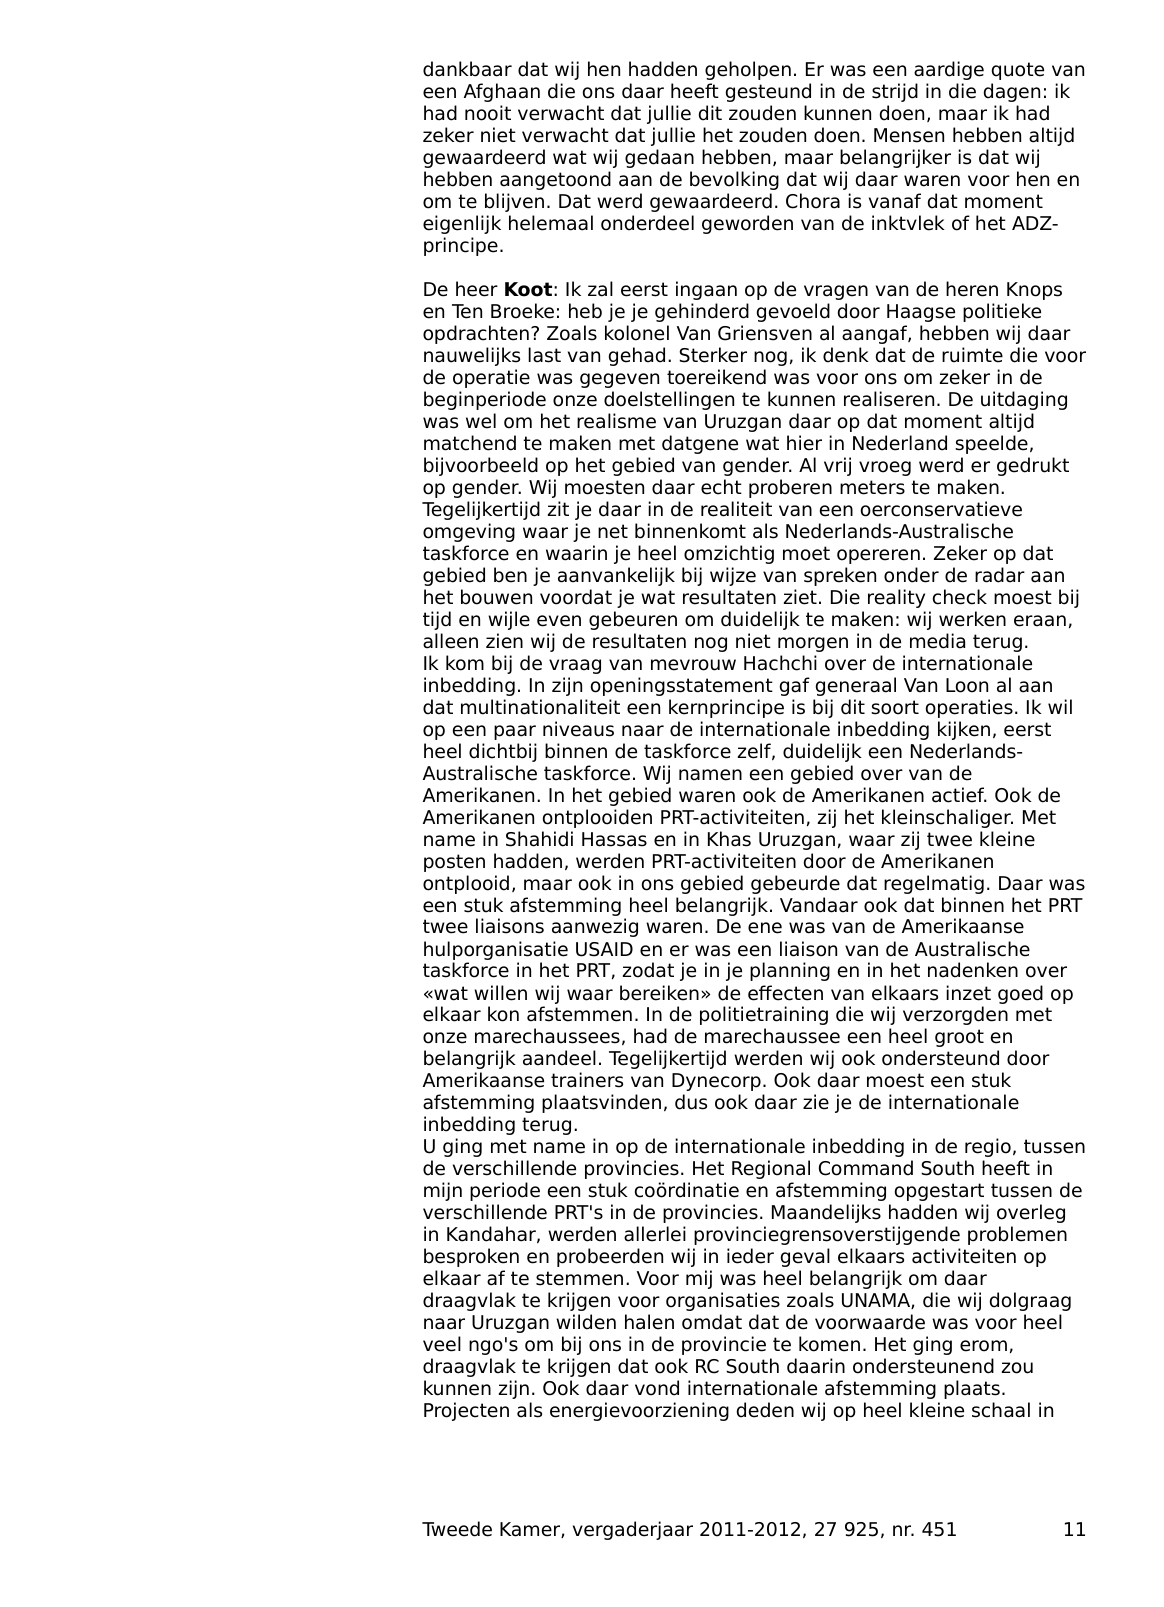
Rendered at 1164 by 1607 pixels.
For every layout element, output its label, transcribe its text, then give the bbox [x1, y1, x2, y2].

text Ik kom bij de vraag van mevrouw Hachchi over de internationale inbedding. In zijn openingsstatement gaf generaal Van Loon al aan dat multinationaliteit een kernprincipe is bij dit soort operaties. Ik wil op een paar niveaus naar de internationale inbedding kijken, eerst heel dichtbij binnen de taskforce zelf, duidelijk een Nederlands-Australische taskforce. Wij namen een gebied over van de Amerikanen. In het gebied waren ook de Amerikanen actief. Ook de Amerikanen ontplooiden PRT-activiteiten, zij het kleinschaliger. Met name in Shahidi Hassas en in Khas Uruzgan, waar zij twee kleine posten hadden, werden PRT-activiteiten door de Amerikanen ontplooid, maar ook in ons gebied gebeurde dat regelmatig. Daar was een stuk afstemming heel belangrijk. Vandaar ook dat binnen het PRT twee liaisons aanwezig waren. De ene was van de Amerikaanse hulporganisatie USAID en er was een liaison van de Australische taskforce in het PRT, zodat je in je planning en in het nadenken over «wat willen wij waar bereiken» de effecten van elkaars inzet goed op elkaar kon afstemmen. In de politietraining die wij verzorgden met onze marechaussees, had de marechaussee een heel groot en belangrijk aandeel. Tegelijkertijd werden wij ook ondersteund door Amerikaanse trainers van Dynecorp. Ook daar moest een stuk afstemming plaatsvinden, dus ook daar zie je de internationale inbedding terug. [422, 653, 1087, 1136]
text U ging met name in op de internationale inbedding in de regio, tussen de verschillende provincies. Het Regional Command South heeft in mijn periode een stuk coördinatie en afstemming opgestart tussen de verschillende PRT's in de provincies. Maandelijks hadden wij overleg in Kandahar, werden allerlei provinciegrensoverstijgende problemen besproken en probeerden wij in ieder geval elkaars activiteiten op elkaar af te stemmen. Voor mij was heel belangrijk om daar draagvlak te krijgen voor organisaties zoals UNAMA, die wij dolgraag naar Uruzgan wilden halen omdat dat de voorwaarde was voor heel veel ngo's om bij ons in de provincie te komen. Het ging erom, draagvlak te krijgen dat ook RC South daarin ondersteunend zou kunnen zijn. Ook daar vond internationale afstemming plaats. Projecten als energievoorziening deden wij op heel kleine schaal in [422, 1136, 1087, 1422]
text De heer Koot: Ik zal eerst ingaan op de vragen van de heren Knops en Ten Broeke: heb je je gehinderd gevoeld door Haagse politieke opdrachten? Zoals kolonel Van Griensven al aangaf, hebben wij daar nauwelijks last van gehad. Sterker nog, ik denk dat de ruimte die voor de operatie was gegeven toereikend was voor ons om zeker in de beginperiode onze doelstellingen te kunnen realiseren. De uitdaging was wel om het realisme van Uruzgan daar op dat moment altijd matchend te maken met datgene wat hier in Nederland speelde, bijvoorbeeld op het gebied van gender. Al vrij vroeg werd er gedrukt op gender. Wij moesten daar echt proberen meters te maken. Tegelijkertijd zit je daar in de realiteit van een oerconservatieve omgeving waar je net binnenkomt als Nederlands-Australische taskforce en waarin je heel omzichtig moet opereren. Zeker op dat gebied ben je aanvankelijk bij wijze van spreken onder de radar aan het bouwen voordat je wat resultaten ziet. Die reality check moest bij tijd en wijle even gebeuren om duidelijk te maken: wij werken eraan, alleen zien wij de resultaten nog niet morgen in de media terug. [422, 279, 1087, 653]
text dankbaar dat wij hen hadden geholpen. Er was een aardige quote van een Afghaan die ons daar heeft gesteund in de strijd in die dagen: ik had nooit verwacht dat jullie dit zouden kunnen doen, maar ik had zeker niet verwacht dat jullie het zouden doen. Mensen hebben altijd gewaardeerd wat wij gedaan hebben, maar belangrijker is dat wij hebben aangetoond aan de bevolking dat wij daar waren voor hen en om te blijven. Dat werd gewaardeerd. Chora is vanaf dat moment eigenlijk helemaal onderdeel geworden van de inktvlek of het ADZ-principe. [422, 59, 1087, 257]
